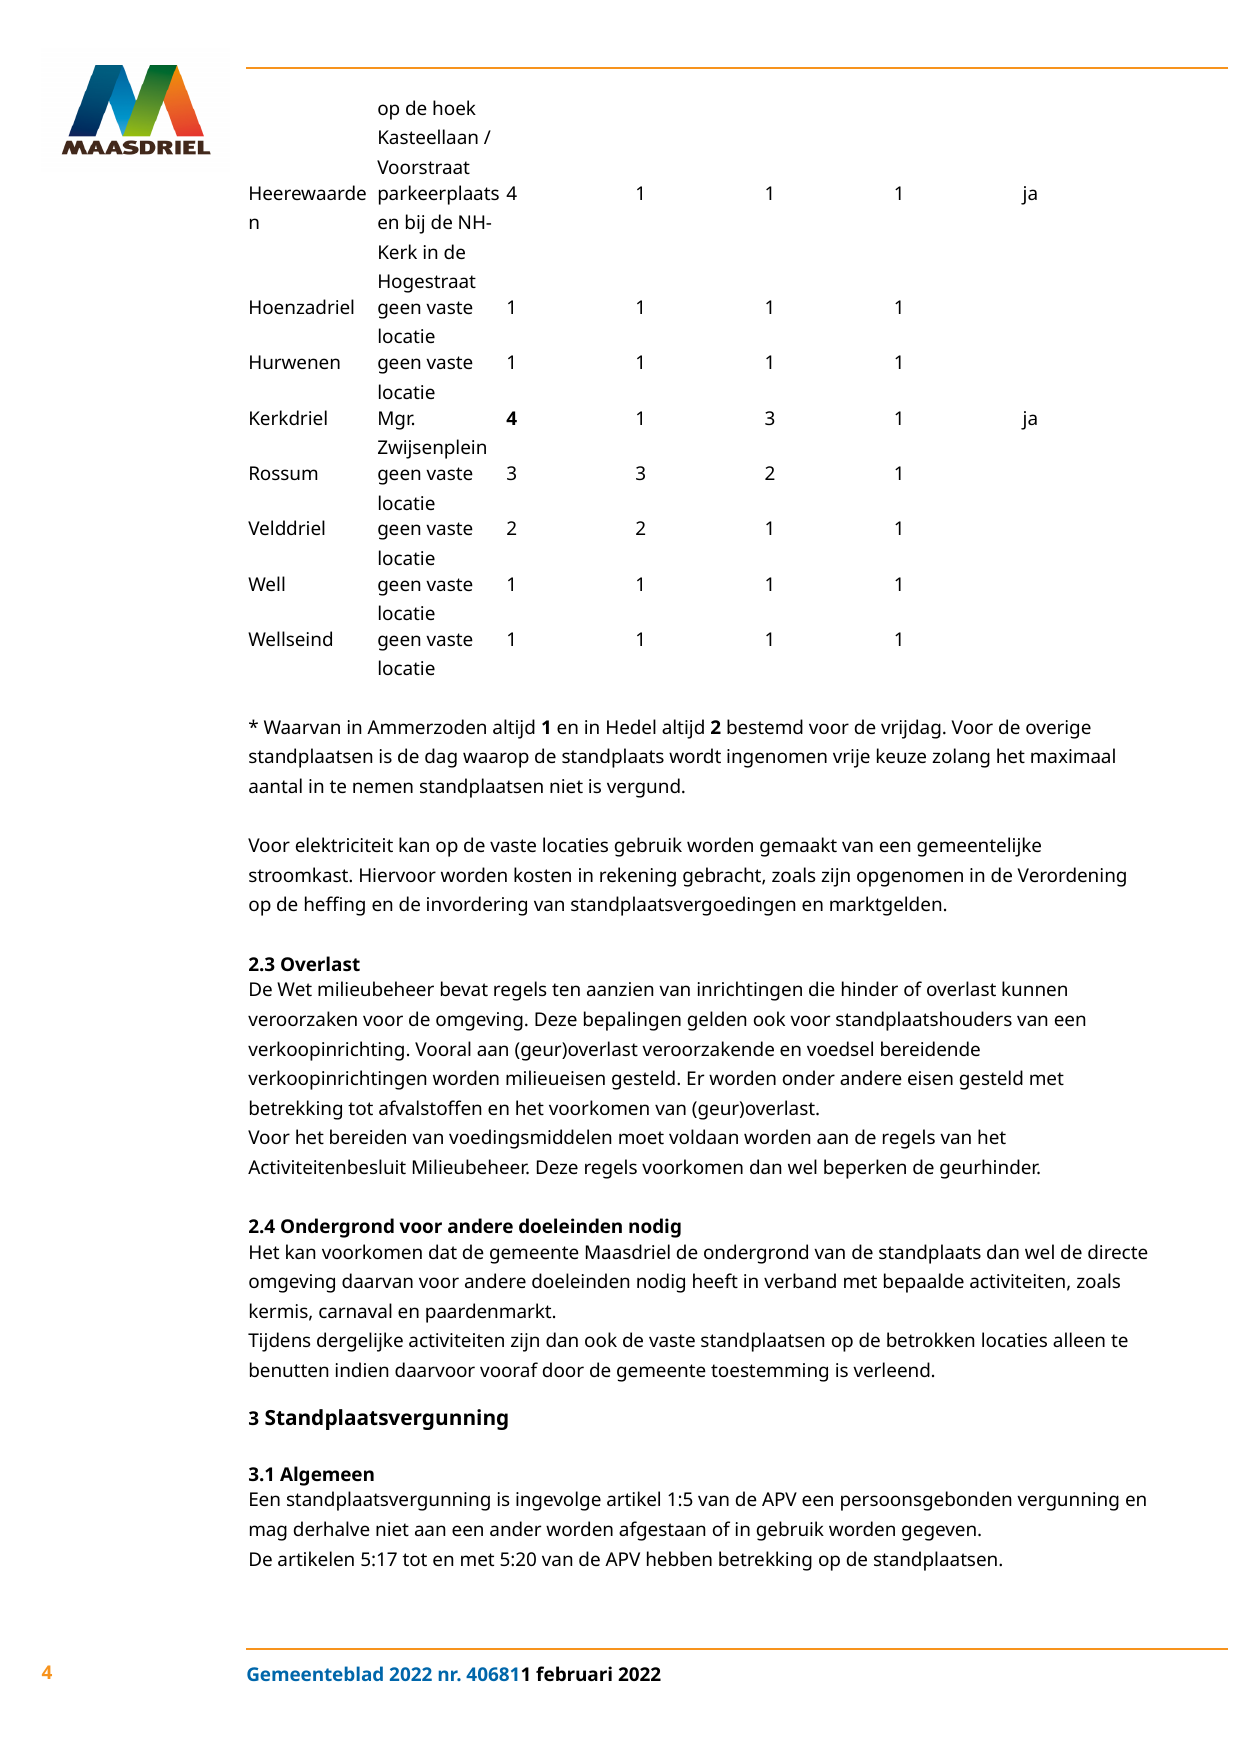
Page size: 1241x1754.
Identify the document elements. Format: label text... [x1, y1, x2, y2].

table_cell 1 [635, 405, 764, 460]
table_cell 4 [506, 405, 635, 460]
text 3.1 Algemeen [248, 1461, 1152, 1487]
table_cell 1 [635, 180, 764, 294]
table_cell 1 [764, 626, 893, 681]
table_cell [506, 95, 635, 180]
table_cell 3 [764, 405, 893, 460]
table_cell geen vaste locatie [377, 515, 506, 571]
table_cell 1 [764, 350, 893, 405]
table_cell 1 [894, 515, 1022, 571]
table_cell [894, 95, 1022, 180]
table_cell Well [248, 571, 377, 626]
table_cell 1 [506, 571, 635, 626]
text Voor het bereiden van voedingsmiddelen moet voldaan worden aan de regels van het Activiteitenbesluit Milieubeheer. Deze regels voorkomen dan wel beperken de geurhinder. [248, 1124, 1152, 1180]
table_cell 1 [506, 294, 635, 349]
table_cell 3 [635, 460, 764, 515]
table_cell Mgr. Zwijsenplein [377, 405, 506, 460]
table_cell 1 [635, 350, 764, 405]
table_cell [1023, 515, 1152, 571]
table_cell 1 [635, 626, 764, 681]
table_cell Kerkdriel [248, 405, 377, 460]
table_cell [635, 95, 764, 180]
table_cell 1 [506, 350, 635, 405]
table_cell geen vaste locatie [377, 294, 506, 349]
table_cell [1023, 460, 1152, 515]
table_cell Rossum [248, 460, 377, 515]
text Voor elektriciteit kan op de vaste locaties gebruik worden gemaakt van een gemeentelijke stroomkast. Hiervoor worden kosten in rekening gebracht, zoals zijn opgenomen in de Verordening op de heffing en de invordering van standplaatsvergoedingen en marktgelden. [248, 832, 1152, 917]
table_cell op de hoek Kasteellaan / Voorstraat [377, 95, 506, 180]
table_cell [1023, 571, 1152, 626]
table_cell 1 [894, 571, 1022, 626]
table_cell [1023, 626, 1152, 681]
table_cell parkeerplaatsen bij de NH-Kerk in de Hogestraat [377, 180, 506, 294]
table_cell geen vaste locatie [377, 571, 506, 626]
table_cell Heerewaarden [248, 180, 377, 294]
table_cell [1023, 294, 1152, 349]
picture [41, 47, 231, 172]
table_cell 2 [506, 515, 635, 571]
table_cell 1 [506, 626, 635, 681]
text 2.3 Overlast [248, 951, 1152, 977]
table_cell 1 [894, 405, 1022, 460]
table_cell geen vaste locatie [377, 350, 506, 405]
table_cell ja [1023, 180, 1152, 294]
table_cell 1 [894, 180, 1022, 294]
table_cell 1 [764, 294, 893, 349]
table_cell 1 [764, 571, 893, 626]
table_cell geen vaste locatie [377, 460, 506, 515]
table_cell 1 [894, 294, 1022, 349]
text Het kan voorkomen dat de gemeente Maasdriel de ondergrond van de standplaats dan wel de directe omgeving daarvan voor andere doeleinden nodig heeft in verband met bepaalde activiteiten, zoals kermis, carnaval en paardenmarkt. [248, 1239, 1152, 1324]
text 2.4 Ondergrond voor andere doeleinden nodig [248, 1213, 1152, 1239]
text De Wet milieubeheer bevat regels ten aanzien van inrichtingen die hinder of overlast kunnen veroorzaken voor de omgeving. Deze bepalingen gelden ook voor standplaatshouders van een verkoopinrichting. Vooral aan (geur)overlast veroorzakende en voedsel bereidende verkoopinrichtingen worden milieueisen gesteld. Er worden onder andere eisen gesteld met betrekking tot afvalstoffen en het voorkomen van (geur)overlast. [248, 977, 1152, 1121]
table_cell [1023, 95, 1152, 180]
table_cell Hoenzadriel [248, 294, 377, 349]
table_cell [1023, 350, 1152, 405]
table_cell 1 [764, 180, 893, 294]
table_cell Wellseind [248, 626, 377, 681]
table_cell 1 [764, 515, 893, 571]
table_cell 4 [506, 180, 635, 294]
text Een standplaatsvergunning is ingevolge artikel 1:5 van de APV een persoonsgebonden vergunning en mag derhalve niet aan een ander worden afgestaan of in gebruik worden gegeven. [248, 1487, 1152, 1542]
table_cell ja [1023, 405, 1152, 460]
table_cell [764, 95, 893, 180]
text Tijdens dergelijke activiteiten zijn dan ook de vaste standplaatsen op de betrokken locaties alleen te benutten indien daarvoor vooraf door de gemeente toestemming is verleend. [248, 1328, 1152, 1383]
table_cell 1 [894, 626, 1022, 681]
table_cell 1 [894, 350, 1022, 405]
table_cell 1 [635, 571, 764, 626]
table_cell Hurwenen [248, 350, 377, 405]
table_cell 3 [506, 460, 635, 515]
table_cell 1 [635, 294, 764, 349]
table_cell [248, 95, 377, 180]
table_cell 2 [635, 515, 764, 571]
text * Waarvan in Ammerzoden altijd 1 en in Hedel altijd 2 bestemd voor de vrijdag. Voor de overige standplaatsen is de dag waarop de standplaats wordt ingenomen vrije keuze zolang het maximaal aantal in te nemen standplaatsen niet is vergund. [248, 714, 1152, 799]
table_cell 1 [894, 460, 1022, 515]
text 3 Standplaatsvergunning [248, 1403, 1152, 1431]
table_cell Velddriel [248, 515, 377, 571]
table_cell geen vaste locatie [377, 626, 506, 681]
table_cell 2 [764, 460, 893, 515]
text De artikelen 5:17 tot en met 5:20 van de APV hebben betrekking op de standplaatsen. [248, 1546, 1152, 1572]
